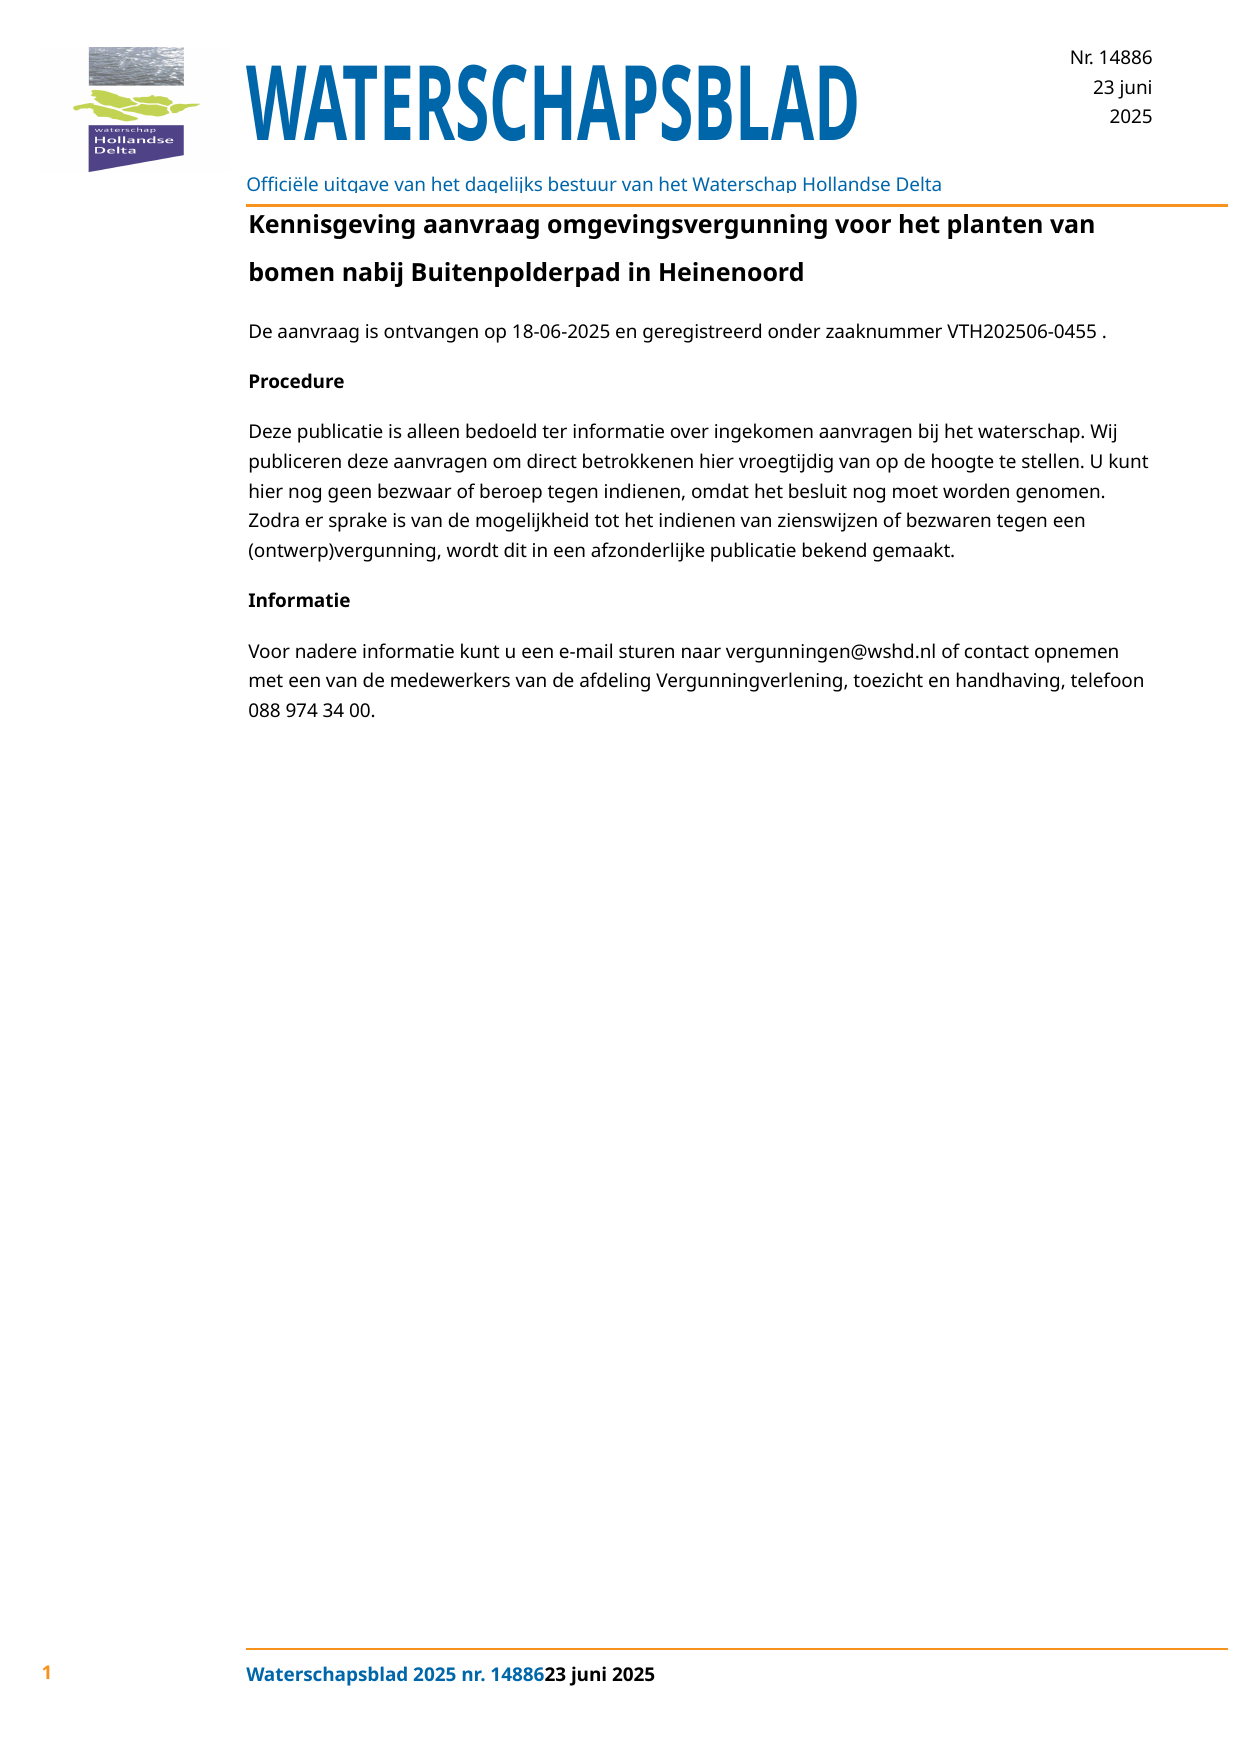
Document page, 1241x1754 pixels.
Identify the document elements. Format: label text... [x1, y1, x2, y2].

text Procedure [248, 368, 1152, 394]
text Deze publicatie is alleen bedoeld ter informatie over ingekomen aanvragen bij het waterschap. Wij publiceren deze aanvragen om direct betrokkenen hier vroegtijdig van op de hoogte te stellen. U kunt hier nog geen bezwaar of beroep tegen indienen, omdat het besluit nog moet worden genomen. Zodra er sprake is van de mogelijkheid tot het indienen van zienswijzen of bezwaren tegen een (ontwerp)vergunning, wordt dit in een afzonderlijke publicatie bekend gemaakt. [248, 419, 1152, 563]
text Informatie [248, 587, 1152, 613]
text De aanvraag is ontvangen op 18-06-2025 en geregistreerd onder zaaknummer VTH202506-0455 . [248, 318, 1152, 344]
text Kennisgeving aanvraag omgevingsvergunning voor het planten van bomen nabij Buitenpolderpad in Heinenoord [248, 207, 1152, 288]
text Voor nadere informatie kunt u een e-mail sturen naar vergunningen@wshd.nl of contact opnemen met een van de medewerkers van de afdeling Vergunningverlening, toezicht en handhaving, telefoon 088 974 34 00. [248, 638, 1152, 723]
picture [41, 47, 231, 172]
